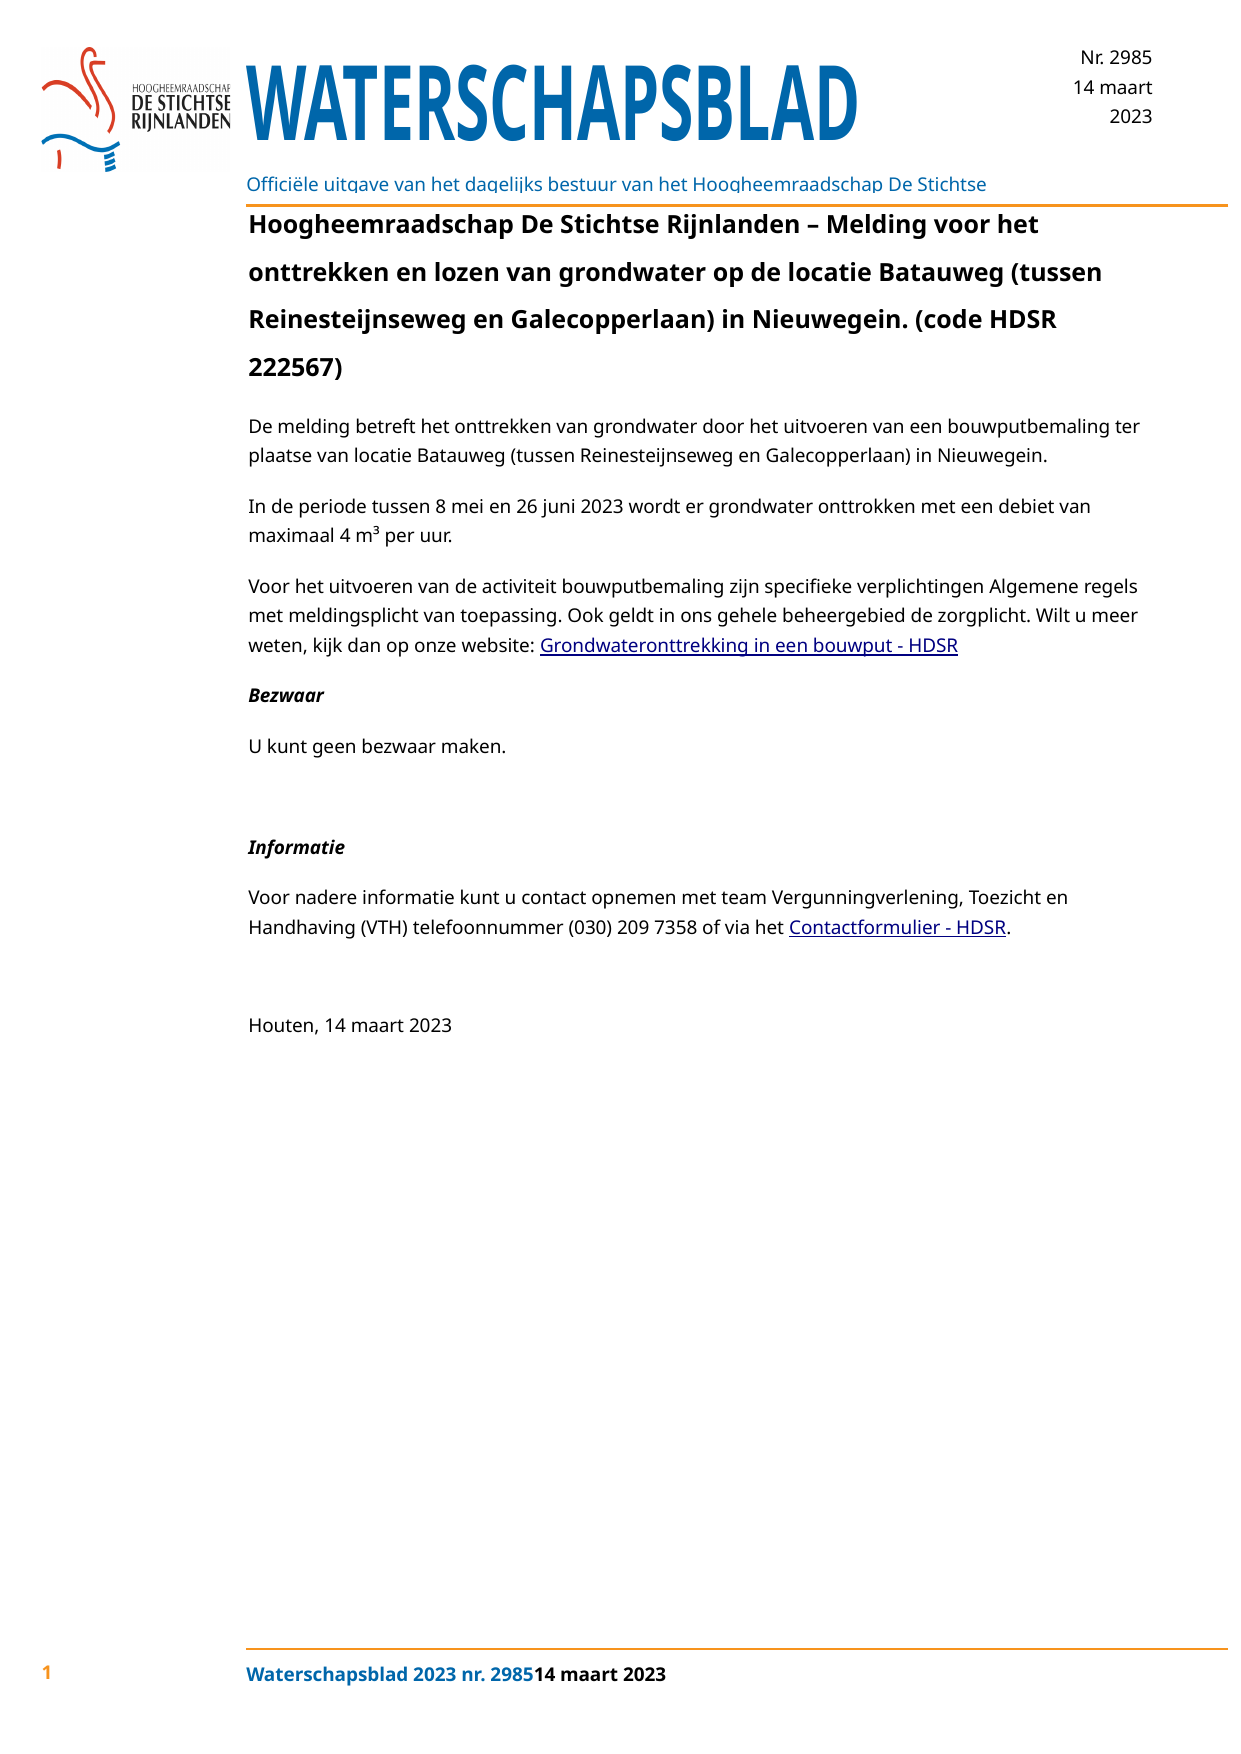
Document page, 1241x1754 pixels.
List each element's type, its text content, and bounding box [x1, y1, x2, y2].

text U kunt geen bezwaar maken. [248, 733, 1152, 759]
text De melding betreft het onttrekken van grondwater door het uitvoeren van een bouwputbemaling ter plaatse van locatie Batauweg (tussen Reinesteijnseweg en Galecopperlaan) in Nieuwegein. [248, 413, 1152, 468]
text Voor het uitvoeren van de activiteit bouwputbemaling zijn specifieke verplichtingen Algemene regels met meldingsplicht van toepassing. Ook geldt in ons gehele beheergebied de zorgplicht. Wilt u meer weten, kijk dan op onze website: Grondwateronttrekking in een bouwput - HDSR [248, 573, 1152, 658]
text Bezwaar [248, 683, 1152, 708]
text Voor nadere informatie kunt u contact opnemen met team Vergunningverlening, Toezicht en Handhaving (VTH) telefoonnummer (030) 209 7358 of via het Contactformulier - HDSR. [248, 884, 1152, 940]
text Hoogheemraadschap De Stichtse Rijnlanden – Melding voor het onttrekken en lozen van grondwater op de locatie Batauweg (tussen Reinesteijnseweg en Galecopperlaan) in Nieuwegein. (code HDSR 222567) [248, 207, 1152, 384]
text In de periode tussen 8 mei en 26 juni 2023 wordt er grondwater onttrokken met een debiet van maximaal 4 m³ per uur. [248, 493, 1152, 548]
text Informatie [248, 834, 1152, 860]
picture [41, 47, 231, 172]
text Houten, 14 maart 2023 [248, 1012, 1152, 1038]
